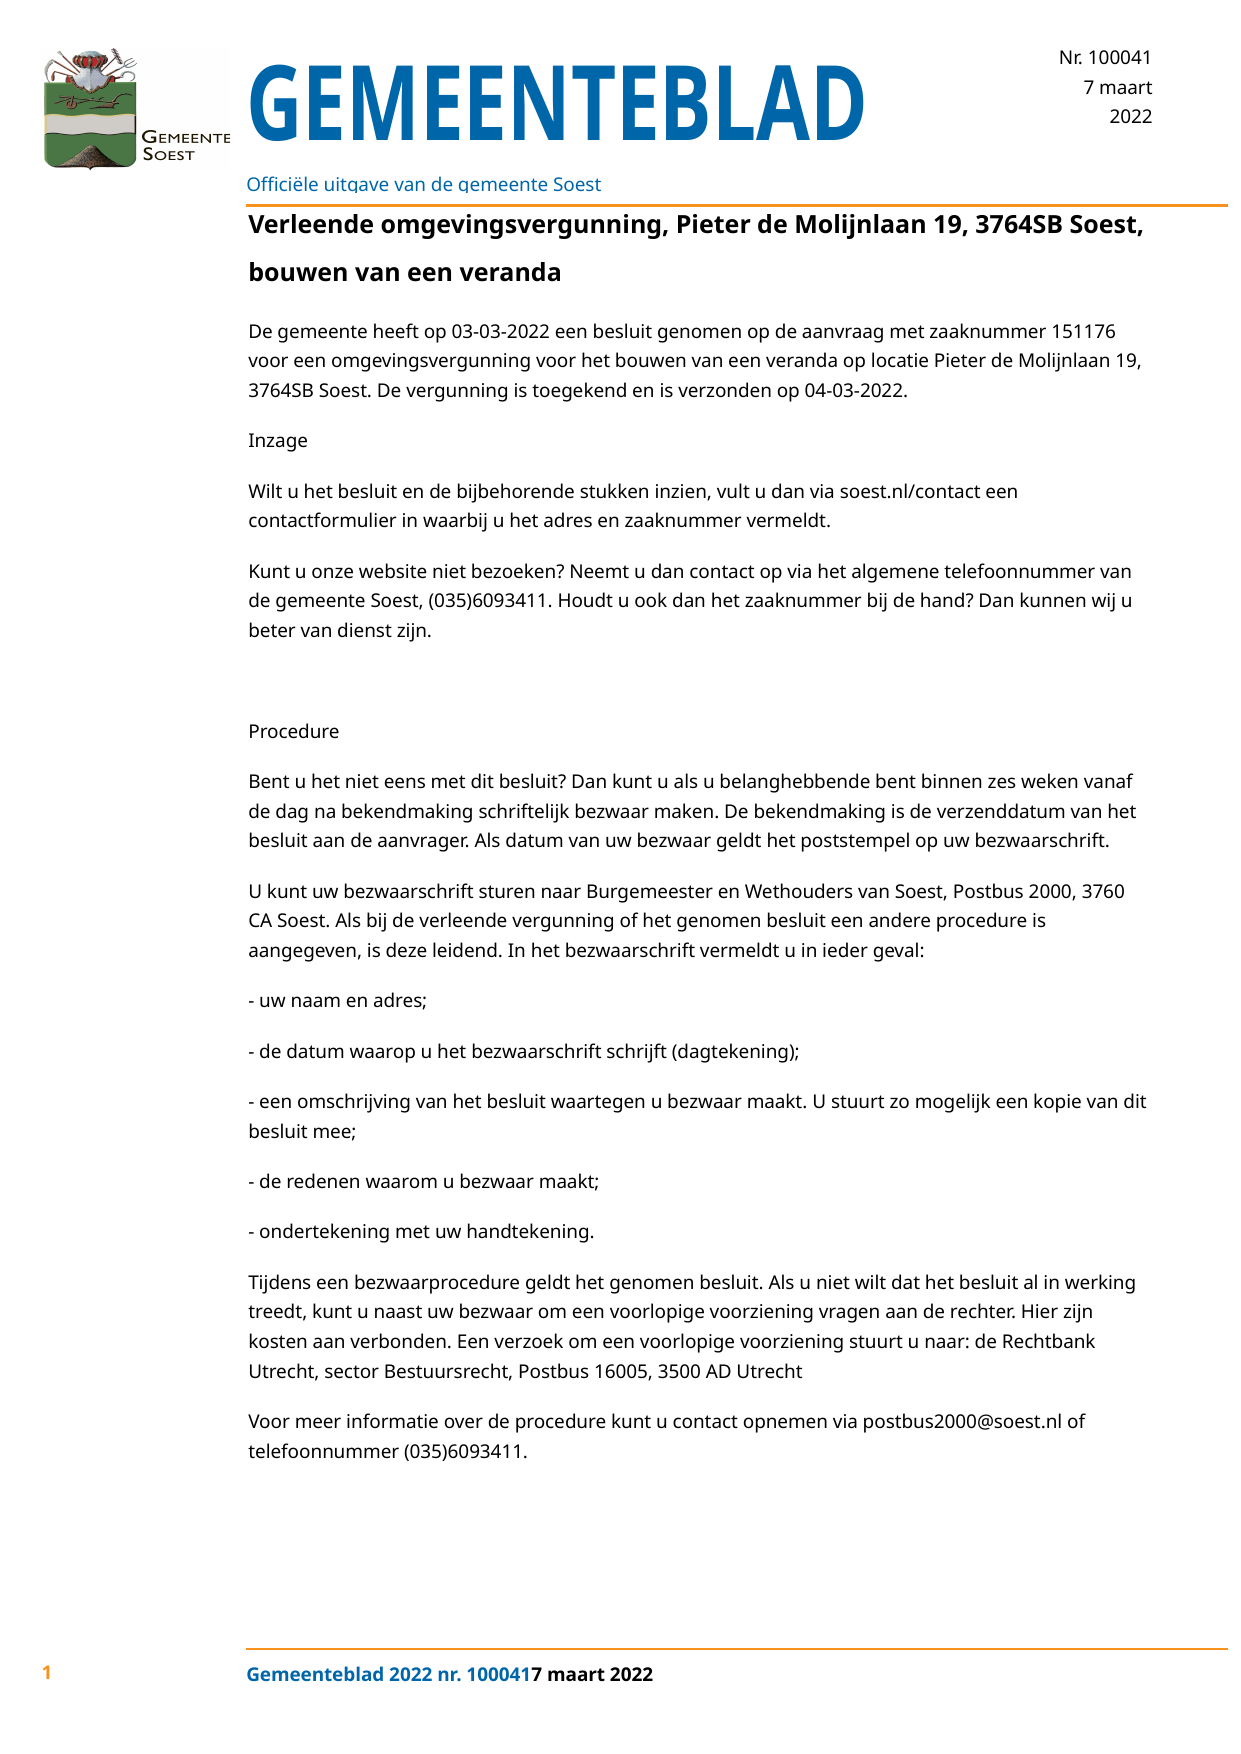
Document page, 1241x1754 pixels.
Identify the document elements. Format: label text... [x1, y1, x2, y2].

text - een omschrijving van het besluit waartegen u bezwaar maakt. U stuurt zo mogelijk een kopie van dit besluit mee; [248, 1088, 1152, 1144]
text Tijdens een bezwaarprocedure geldt het genomen besluit. Als u niet wilt dat het besluit al in werking treedt, kunt u naast uw bezwaar om een voorlopige voorziening vragen aan de rechter. Hier zijn kosten aan verbonden. Een verzoek om een voorlopige voorziening stuurt u naar: de Rechtbank Utrecht, sector Bestuursrecht, Postbus 16005, 3500 AD Utrecht [248, 1269, 1152, 1384]
text - de redenen waarom u bezwaar maakt; [248, 1168, 1152, 1194]
text - de datum waarop u het bezwaarschrift schrijft (dagtekening); [248, 1038, 1152, 1064]
text Procedure [248, 718, 1152, 744]
text Wilt u het besluit en de bijbehorende stukken inzien, vult u dan via soest.nl/contact een contactformulier in waarbij u het adres en zaaknummer vermeldt. [248, 478, 1152, 533]
picture [41, 47, 231, 172]
text - uw naam en adres; [248, 987, 1152, 1013]
text Voor meer informatie over de procedure kunt u contact opnemen via postbus2000@soest.nl of telefoonnummer (035)6093411. [248, 1408, 1152, 1464]
text Kunt u onze website niet bezoeken? Neemt u dan contact op via het algemene telefoonnummer van de gemeente Soest, (035)6093411. Houdt u ook dan het zaaknummer bij de hand? Dan kunnen wij u beter van dienst zijn. [248, 558, 1152, 643]
text Bent u het niet eens met dit besluit? Dan kunt u als u belanghebbende bent binnen zes weken vanaf de dag na bekendmaking schriftelijk bezwaar maken. De bekendmaking is de verzenddatum van het besluit aan de aanvrager. Als datum van uw bezwaar geldt het poststempel op uw bezwaarschrift. [248, 768, 1152, 853]
text De gemeente heeft op 03-03-2022 een besluit genomen op de aanvraag met zaaknummer 151176 voor een omgevingsvergunning voor het bouwen van een veranda op locatie Pieter de Molijnlaan 19, 3764SB Soest. De vergunning is toegekend en is verzonden op 04-03-2022. [248, 318, 1152, 403]
text Verleende omgevingsvergunning, Pieter de Molijnlaan 19, 3764SB Soest, bouwen van een veranda [248, 207, 1152, 288]
text Inzage [248, 427, 1152, 453]
text - ondertekening met uw handtekening. [248, 1219, 1152, 1244]
text U kunt uw bezwaarschrift sturen naar Burgemeester en Wethouders van Soest, Postbus 2000, 3760 CA Soest. Als bij de verleende vergunning of het genomen besluit een andere procedure is aangegeven, is deze leidend. In het bezwaarschrift vermeldt u in ieder geval: [248, 878, 1152, 963]
